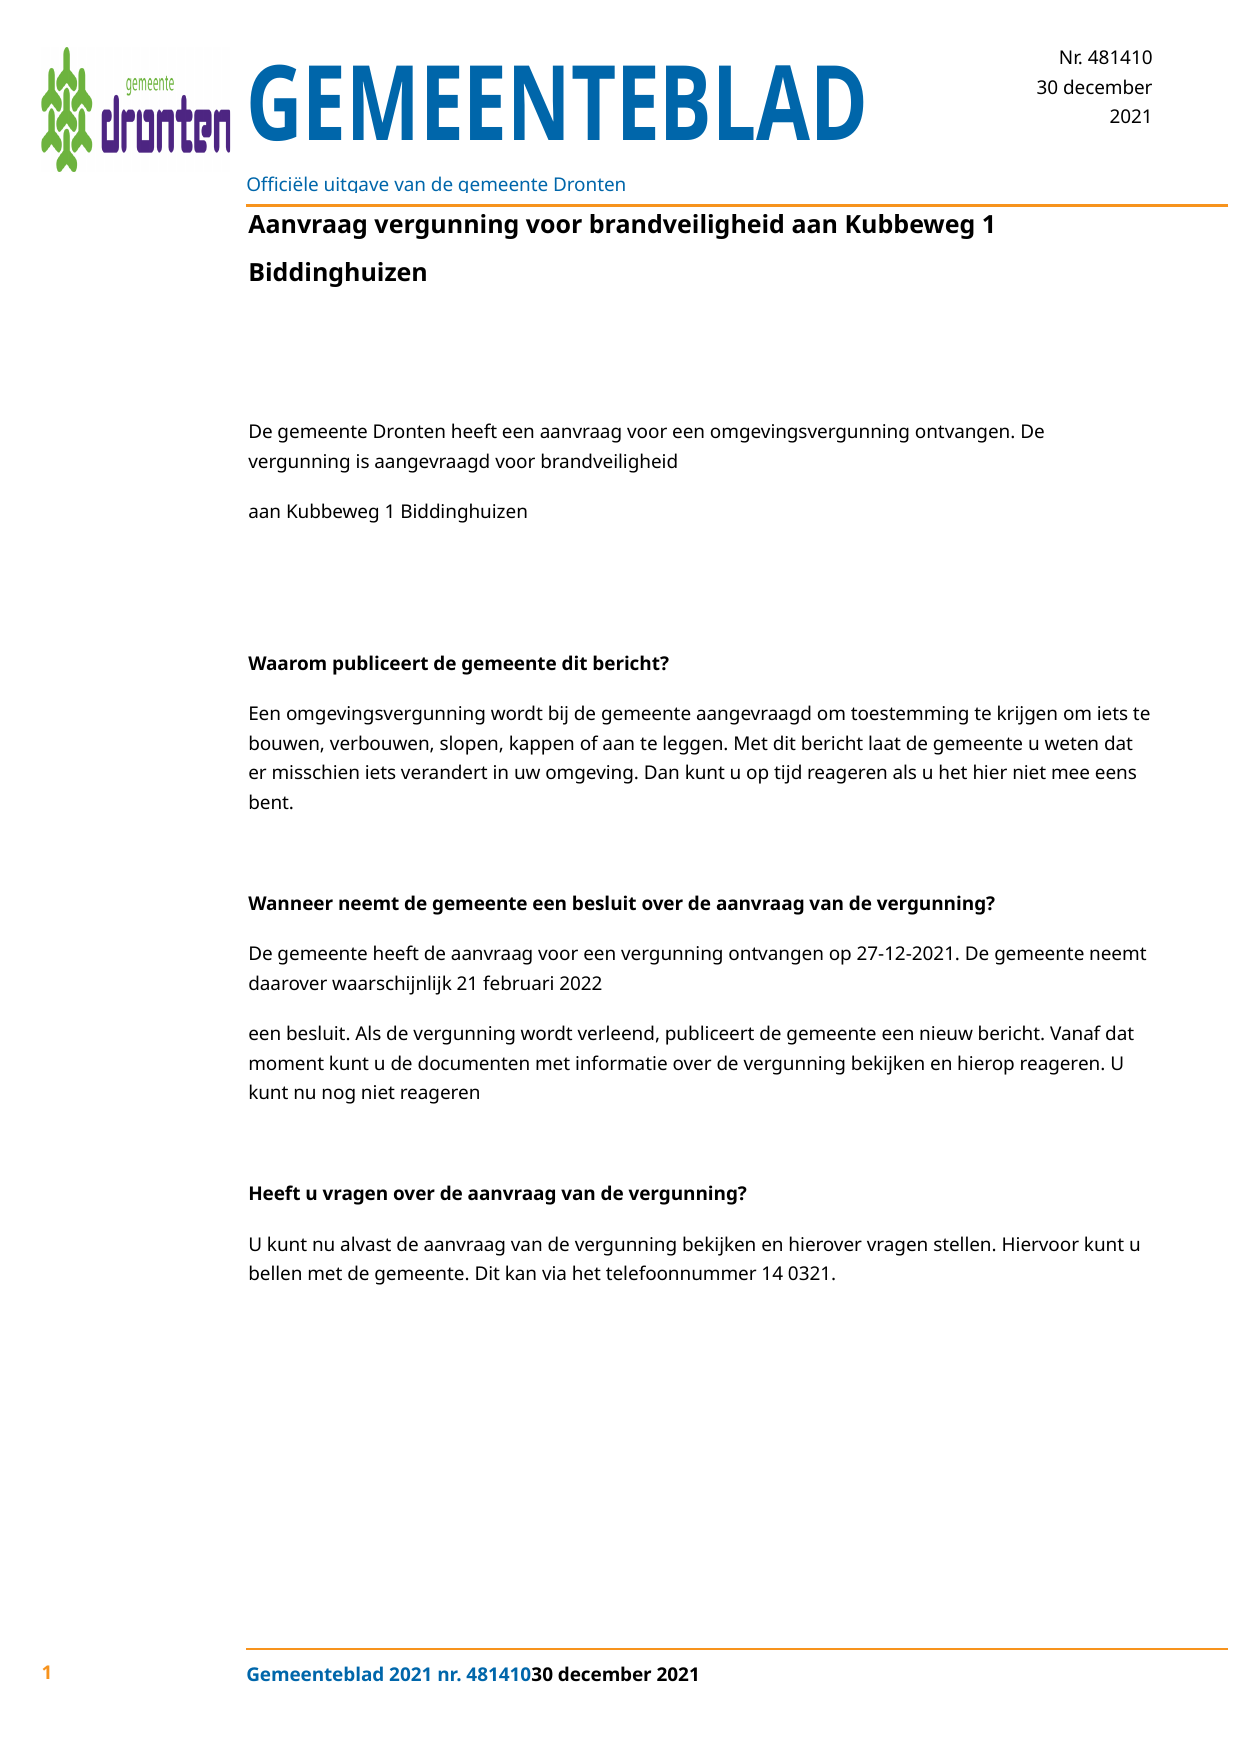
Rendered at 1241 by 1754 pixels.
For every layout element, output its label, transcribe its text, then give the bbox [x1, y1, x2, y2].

text U kunt nu alvast de aanvraag van de vergunning bekijken en hierover vragen stellen. Hiervoor kunt u bellen met de gemeente. Dit kan via het telefoonnummer 14 0321. [248, 1231, 1152, 1286]
text De gemeente Dronten heeft een aanvraag voor een omgevingsvergunning ontvangen. De vergunning is aangevraagd voor brandveiligheid [248, 419, 1152, 474]
text een besluit. Als de vergunning wordt verleend, publiceert de gemeente een nieuw bericht. Vanaf dat moment kunt u de documenten met informatie over de vergunning bekijken en hierop reageren. U kunt nu nog niet reageren [248, 1020, 1152, 1105]
text De gemeente heeft de aanvraag voor een vergunning ontvangen op 27-12-2021. De gemeente neemt daarover waarschijnlijk 21 februari 2022 [248, 940, 1152, 996]
text Heeft u vragen over de aanvraag van de vergunning? [248, 1180, 1152, 1206]
text Aanvraag vergunning voor brandveiligheid aan Kubbeweg 1 Biddinghuizen [248, 207, 1152, 288]
text aan Kubbeweg 1 Biddinghuizen [248, 499, 1152, 524]
picture [41, 47, 231, 172]
text Wanneer neemt de gemeente een besluit over de aanvraag van de vergunning? [248, 890, 1152, 916]
text Een omgevingsvergunning wordt bij de gemeente aangevraagd om toestemming te krijgen om iets te bouwen, verbouwen, slopen, kappen of aan te leggen. Met dit bericht laat de gemeente u weten dat er misschien iets verandert in uw omgeving. Dan kunt u op tijd reageren als u het hier niet mee eens bent. [248, 700, 1152, 815]
text Waarom publiceert de gemeente dit bericht? [248, 650, 1152, 676]
